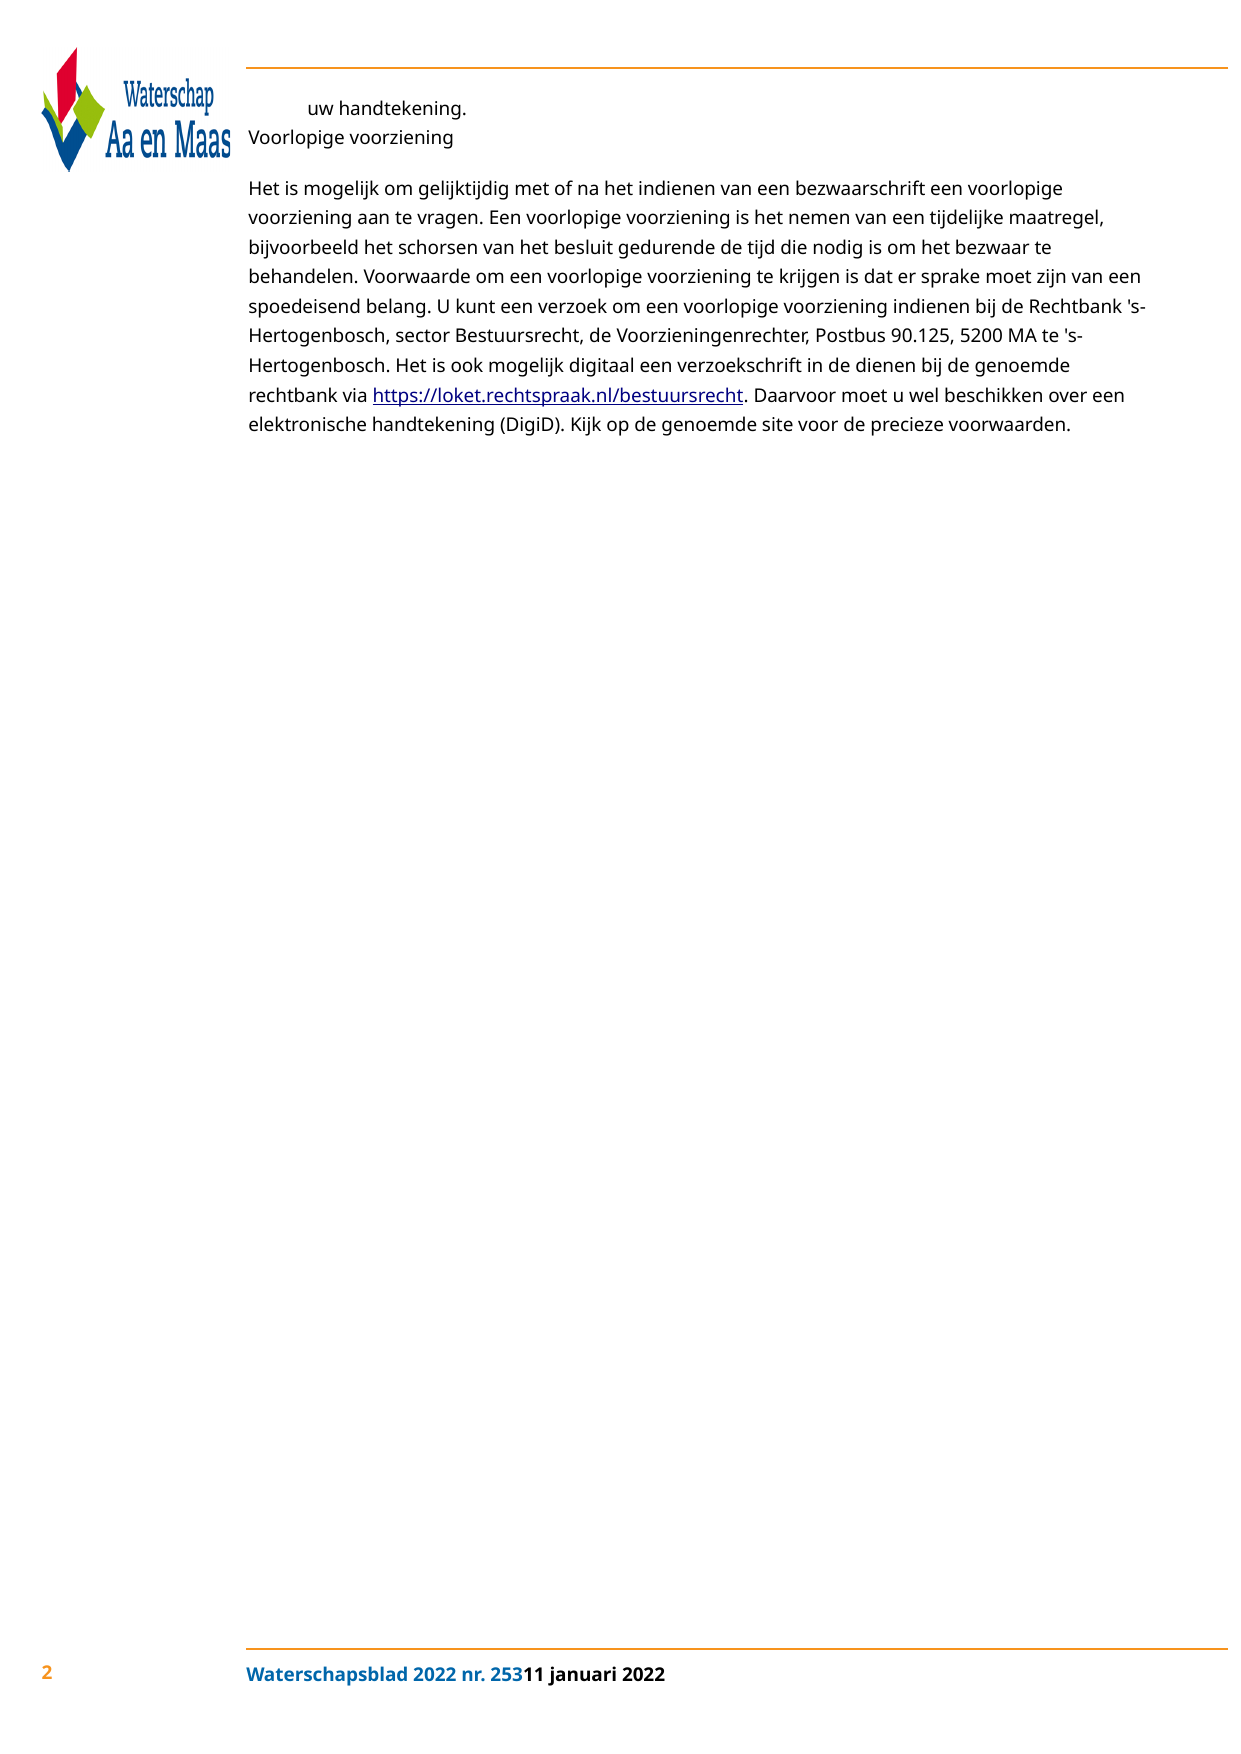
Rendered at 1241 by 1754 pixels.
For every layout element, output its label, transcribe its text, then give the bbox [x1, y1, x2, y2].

text Voorlopige voorziening [248, 124, 1152, 150]
picture [41, 47, 231, 172]
list uw handtekening. [248, 95, 1152, 121]
text Het is mogelijk om gelijktijdig met of na het indienen van een bezwaarschrift een voorlopige voorziening aan te vragen. Een voorlopige voorziening is het nemen van een tijdelijke maatregel, bijvoorbeeld het schorsen van het besluit gedurende de tijd die nodig is om het bezwaar te behandelen. Voorwaarde om een voorlopige voorziening te krijgen is dat er sprake moet zijn van een spoedeisend belang. U kunt een verzoek om een voorlopige voorziening indienen bij de Rechtbank 's-Hertogenbosch, sector Bestuursrecht, de Voorzieningenrechter, Postbus 90.125, 5200 MA te 's-Hertogenbosch. Het is ook mogelijk digitaal een verzoekschrift in de dienen bij de genoemde rechtbank via https://loket.rechtspraak.nl/bestuursrecht. Daarvoor moet u wel beschikken over een elektronische handtekening (DigiD). Kijk op de genoemde site voor de precieze voorwaarden. [248, 175, 1152, 437]
